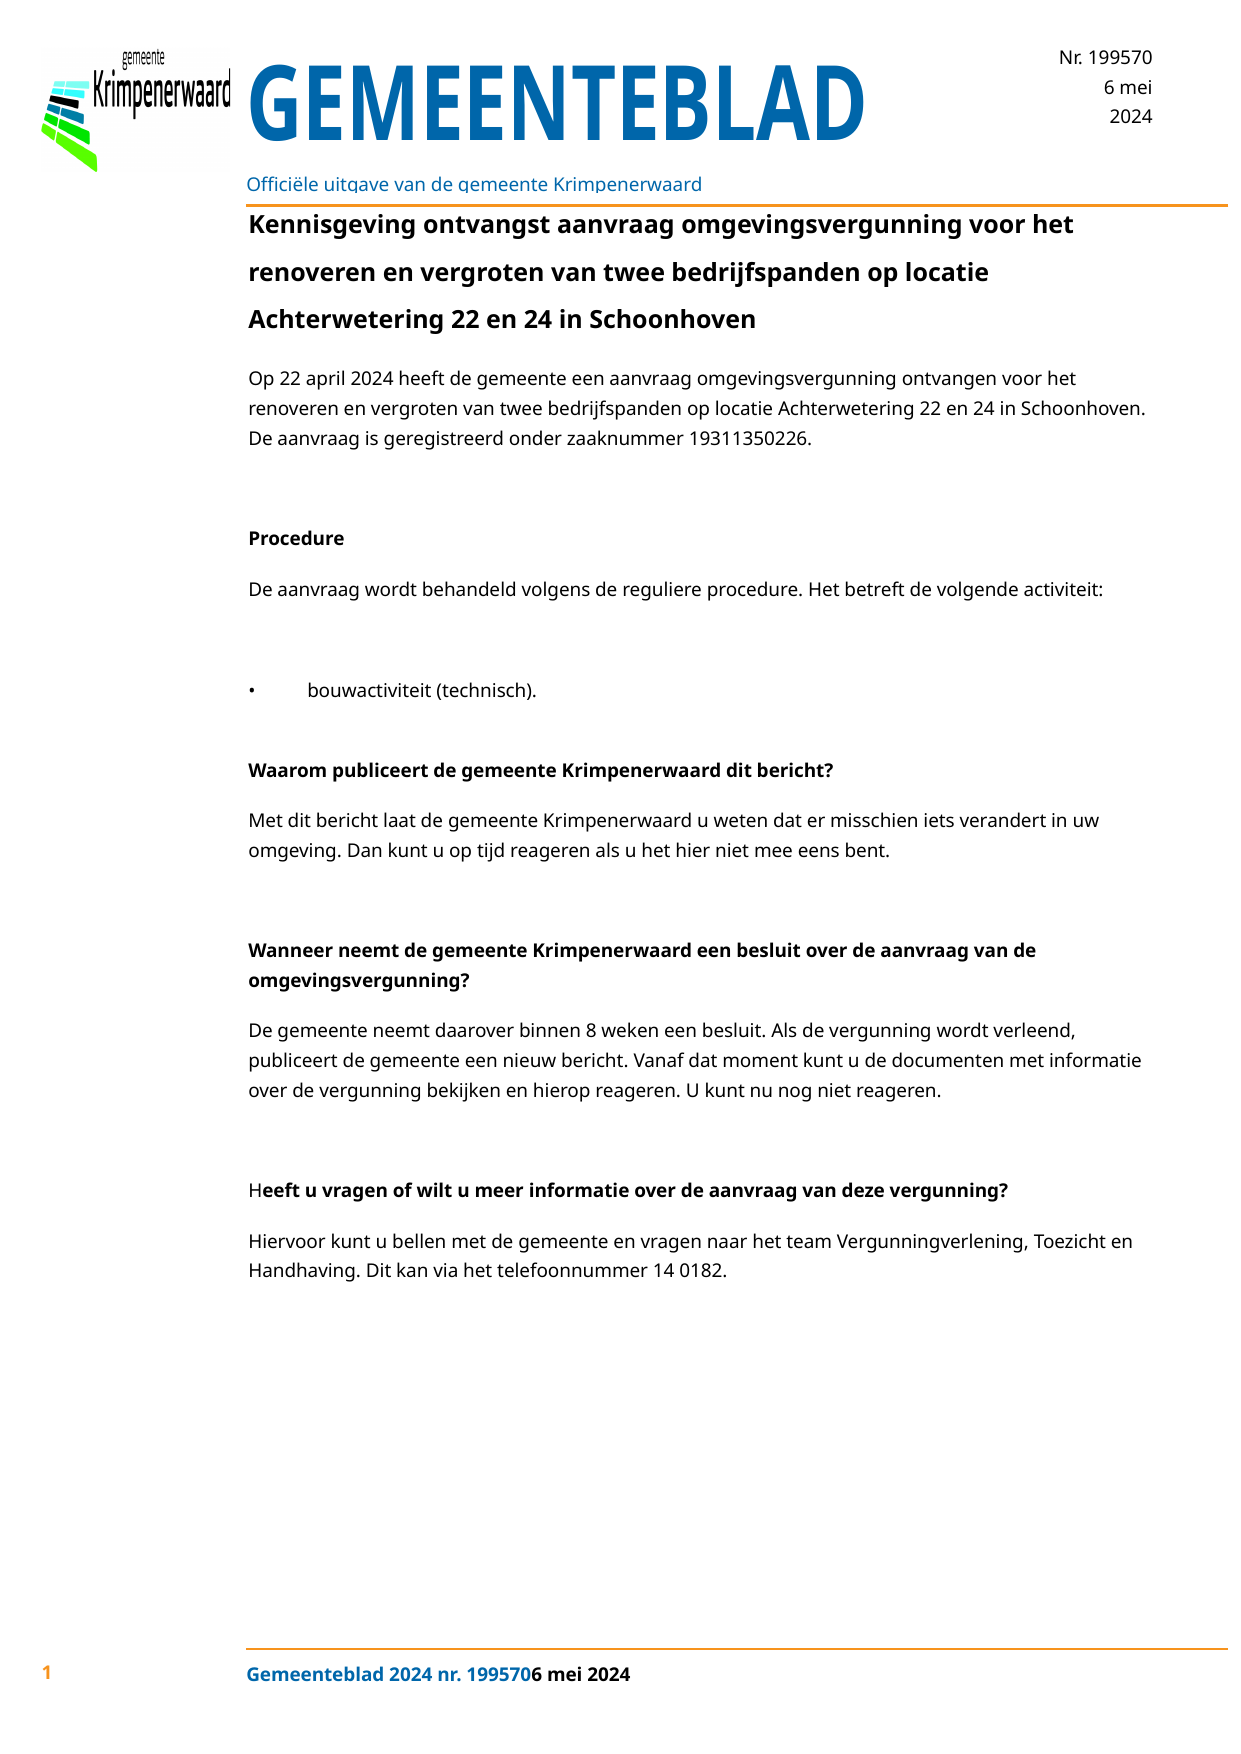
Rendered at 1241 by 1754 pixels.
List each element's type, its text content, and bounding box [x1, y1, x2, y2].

text Heeft u vragen of wilt u meer informatie over de aanvraag van deze vergunning? [248, 1178, 1152, 1203]
text Met dit bericht laat de gemeente Krimpenerwaard u weten dat er misschien iets verandert in uw omgeving. Dan kunt u op tijd reageren als u het hier niet mee eens bent. [248, 807, 1152, 862]
text Hiervoor kunt u bellen met de gemeente en vragen naar het team Vergunningverlening, Toezicht en Handhaving. Dit kan via het telefoonnummer 14 0182. [248, 1228, 1152, 1283]
text Wanneer neemt de gemeente Krimpenerwaard een besluit over de aanvraag van de omgevingsvergunning? [248, 938, 1152, 993]
list bouwactiviteit (technisch). [248, 677, 1152, 702]
text De gemeente neemt daarover binnen 8 weken een besluit. Als de vergunning wordt verleend, publiceert de gemeente een nieuw bericht. Vanaf dat moment kunt u de documenten met informatie over de vergunning bekijken en hierop reageren. U kunt nu nog niet reageren. [248, 1018, 1152, 1102]
text Op 22 april 2024 heeft de gemeente een aanvraag omgevingsvergunning ontvangen voor het renoveren en vergroten van twee bedrijfspanden op locatie Achterwetering 22 en 24 in Schoonhoven. De aanvraag is geregistreerd onder zaaknummer 19311350226. [248, 366, 1152, 450]
text Kennisgeving ontvangst aanvraag omgevingsvergunning voor het renoveren en vergroten van twee bedrijfspanden op locatie Achterwetering 22 en 24 in Schoonhoven [248, 207, 1152, 336]
text Waarom publiceert de gemeente Krimpenerwaard dit bericht? [248, 757, 1152, 782]
text De aanvraag wordt behandeld volgens de reguliere procedure. Het betreft de volgende activiteit: [248, 576, 1152, 602]
picture [41, 47, 231, 172]
text Procedure [248, 526, 1152, 551]
